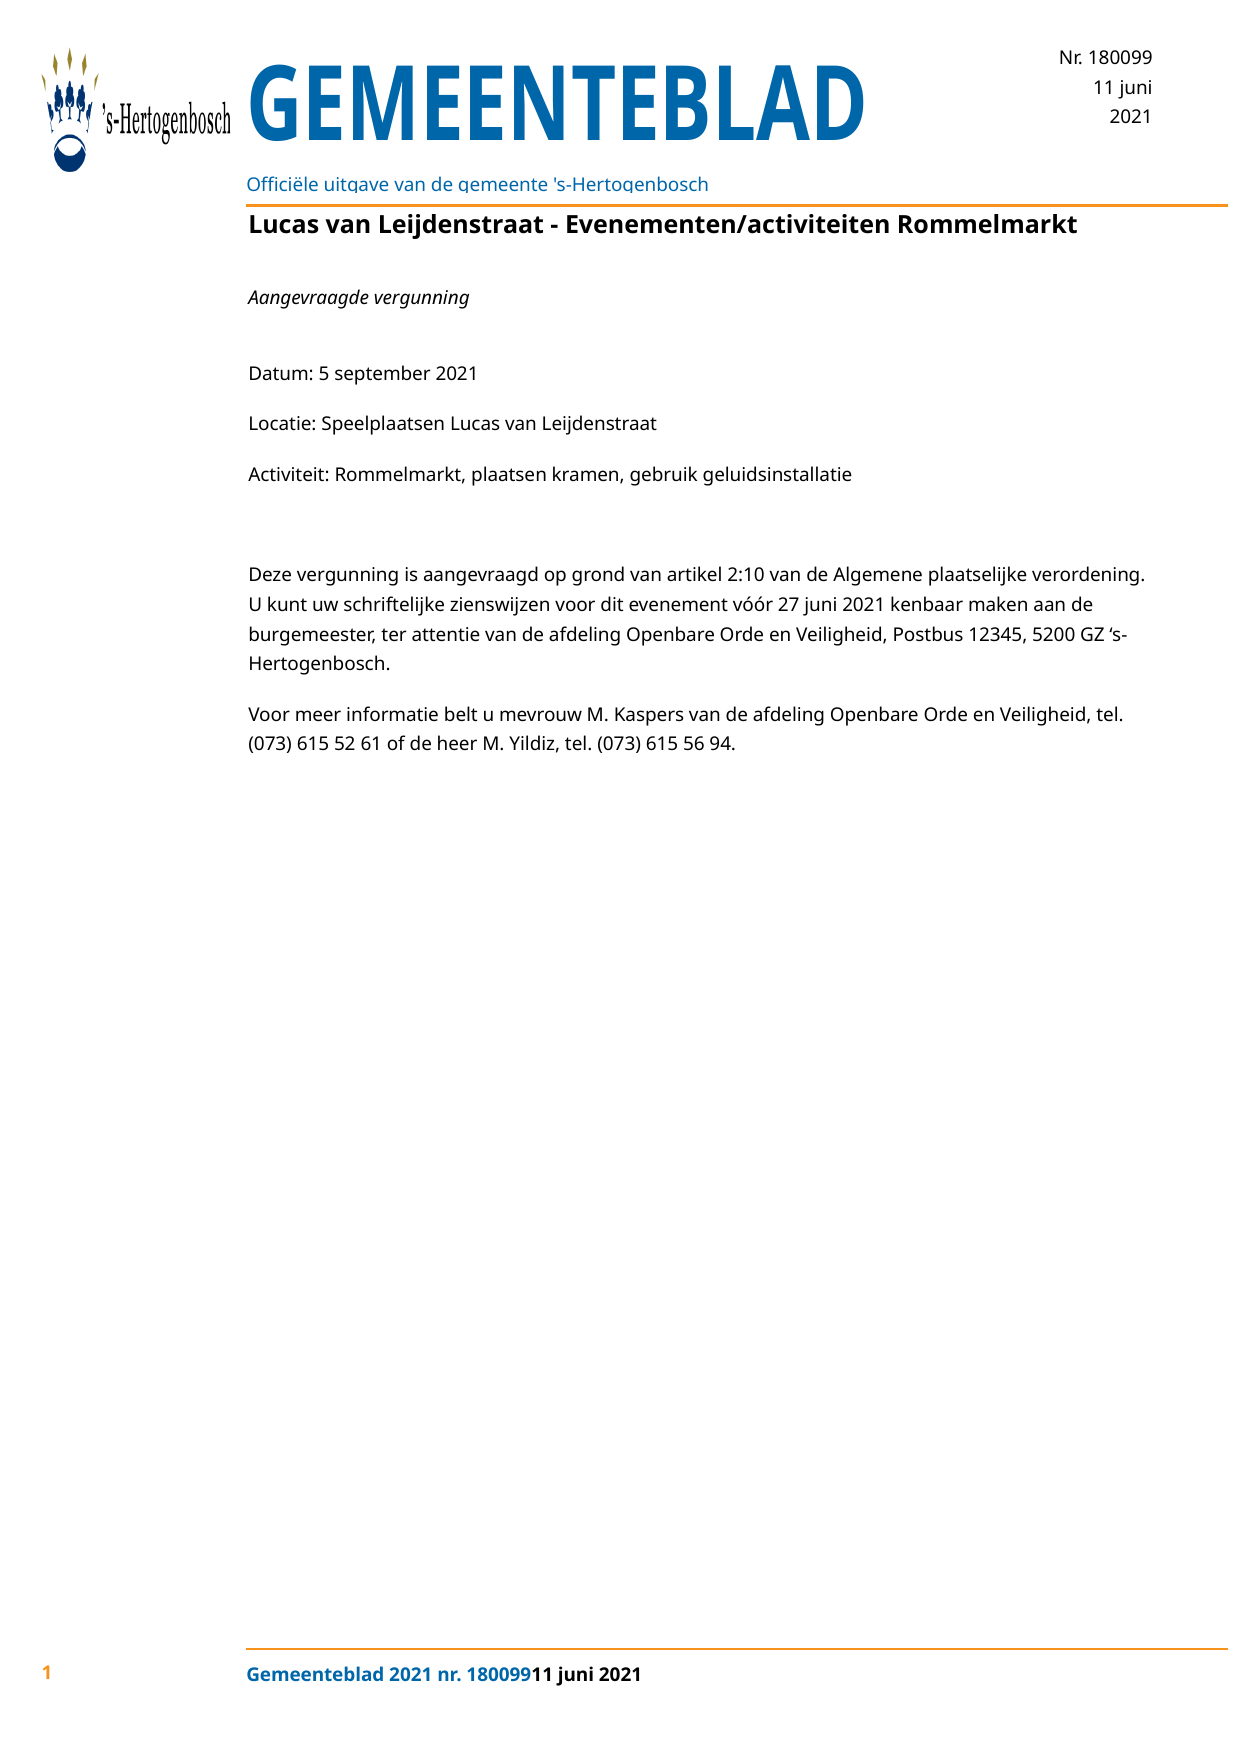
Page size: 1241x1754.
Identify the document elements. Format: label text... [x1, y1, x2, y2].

text Deze vergunning is aangevraagd op grond van artikel 2:10 van de Algemene plaatselijke verordening. U kunt uw schriftelijke zienswijzen voor dit evenement vóór 27 juni 2021 kenbaar maken aan de burgemeester, ter attentie van de afdeling Openbare Orde en Veiligheid, Postbus 12345, 5200 GZ ‘s-Hertogenbosch. [248, 562, 1152, 676]
text Lucas van Leijdenstraat - Evenementen/activiteiten Rommelmarkt [248, 207, 1152, 241]
text Voor meer informatie belt u mevrouw M. Kaspers van de afdeling Openbare Orde en Veiligheid, tel. (073) 615 52 61 of de heer M. Yildiz, tel. (073) 615 56 94. [248, 701, 1152, 756]
text Locatie: Speelplaatsen Lucas van Leijdenstraat [248, 410, 1152, 436]
picture [41, 47, 231, 172]
text Aangevraagde vergunning [248, 284, 1152, 309]
text Datum: 5 september 2021 [248, 360, 1152, 386]
text Activiteit: Rommelmarkt, plaatsen kramen, gebruik geluidsinstallatie [248, 461, 1152, 487]
